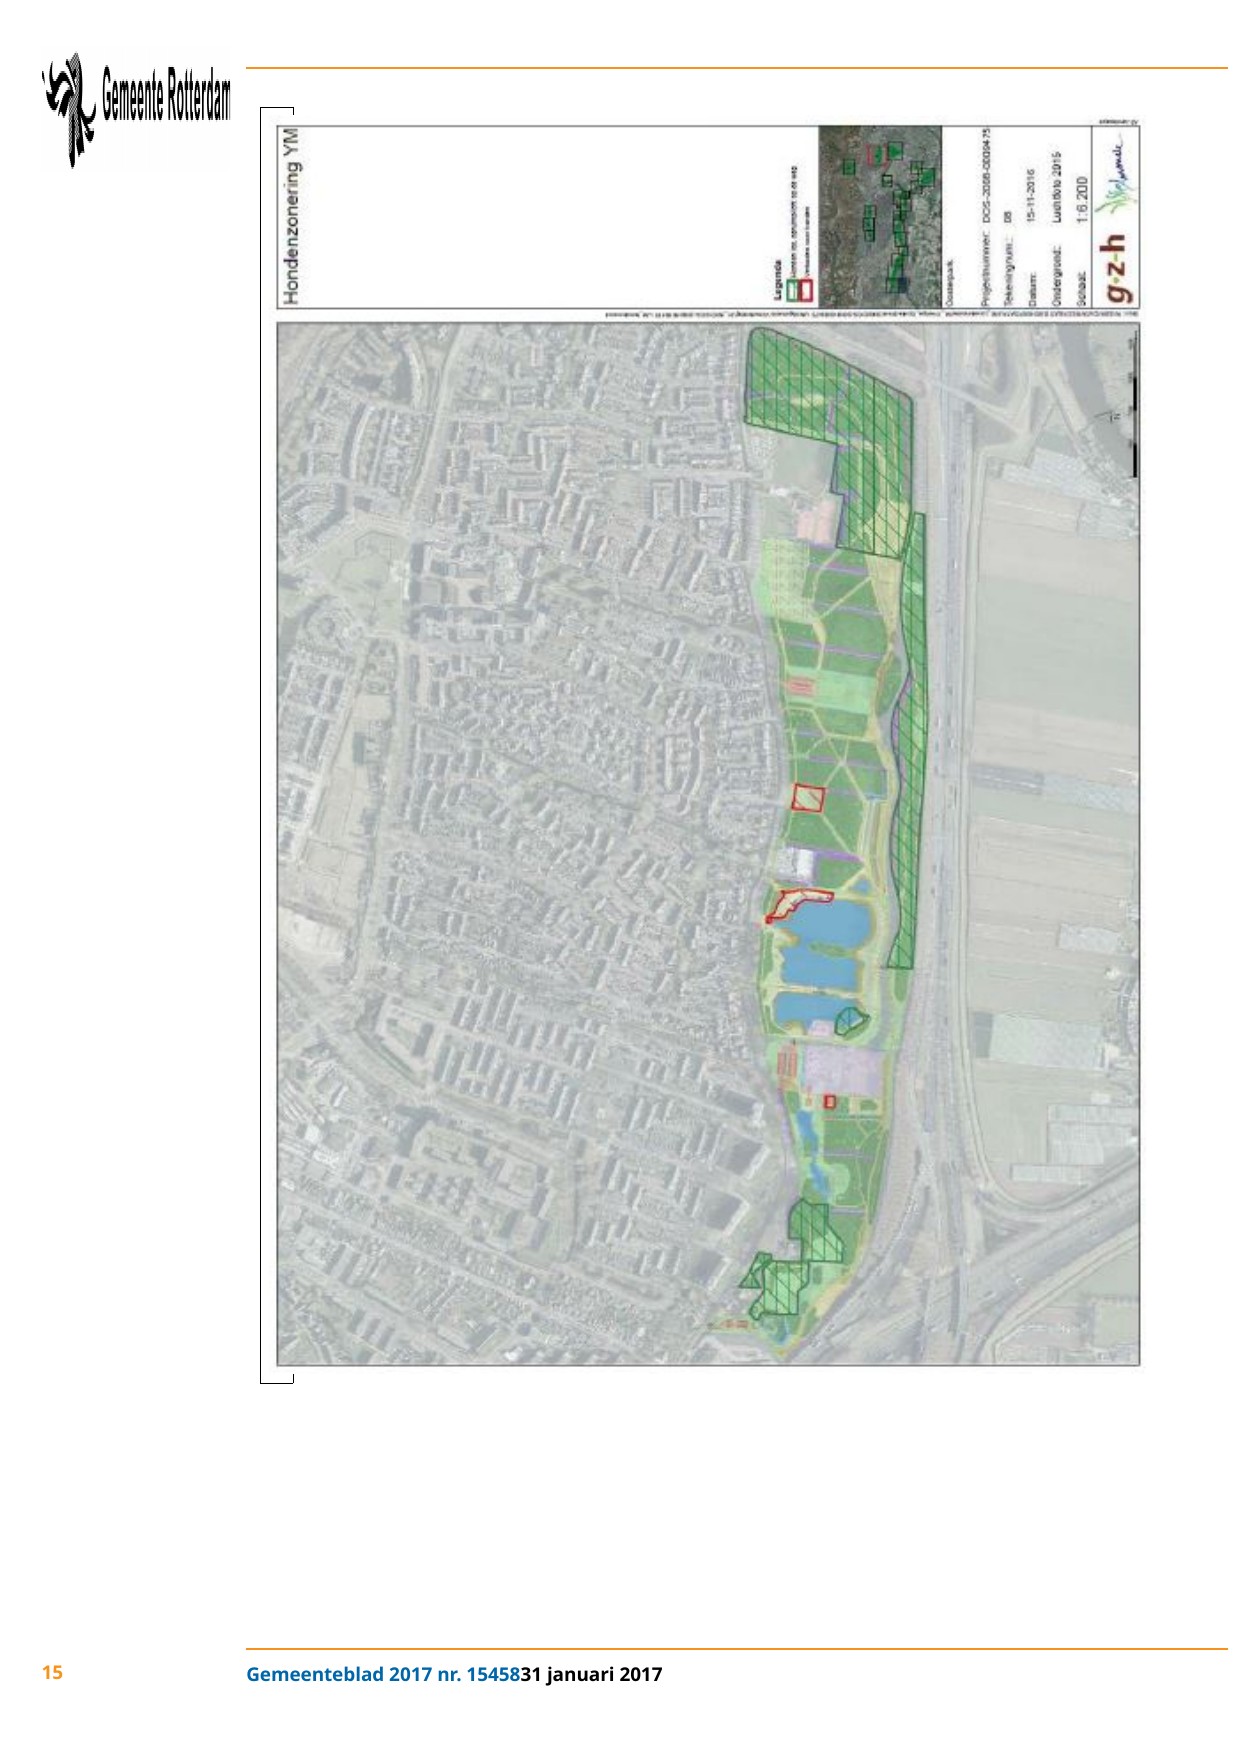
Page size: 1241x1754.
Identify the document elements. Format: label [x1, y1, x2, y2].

picture [268, 115, 1155, 1374]
picture [41, 47, 231, 172]
